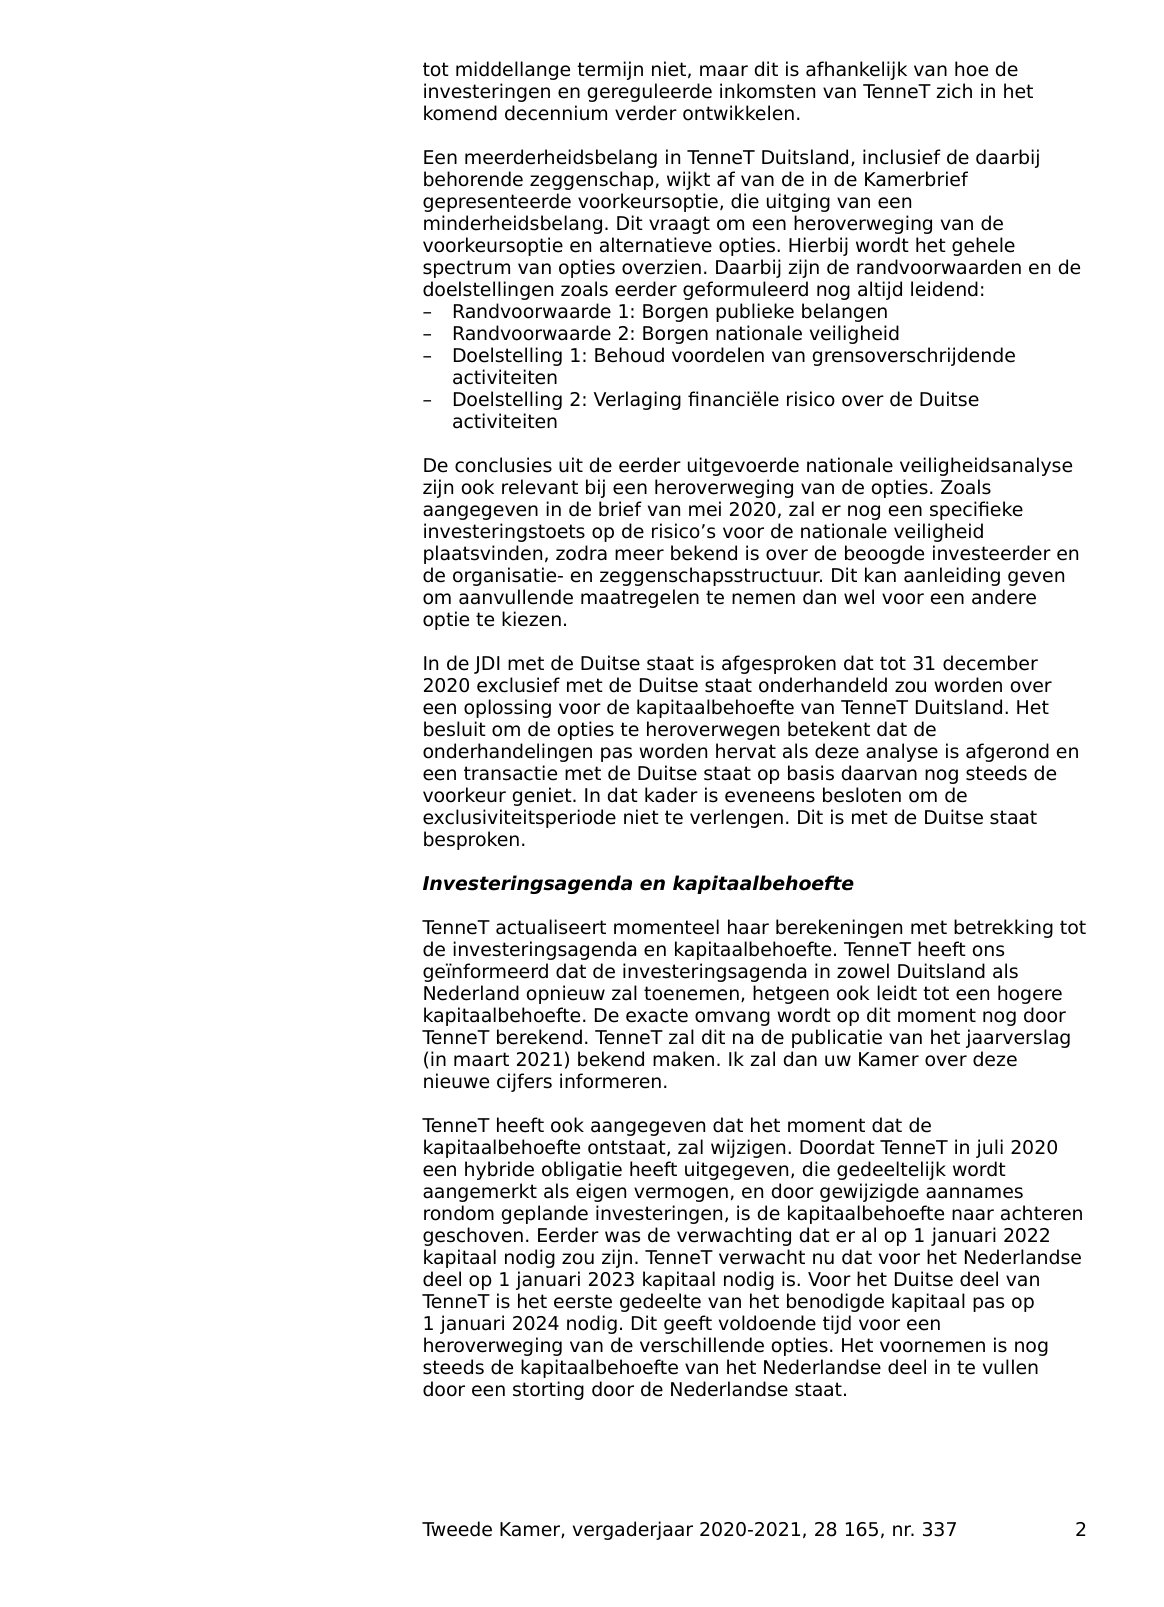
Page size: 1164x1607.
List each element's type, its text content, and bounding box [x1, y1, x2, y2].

text – Doelstelling 1: Behoud voordelen van grensoverschrijdende activiteiten [422, 345, 1087, 389]
text TenneT heeft ook aangegeven dat het moment dat de kapitaalbehoefte ontstaat, zal wijzigen. Doordat TenneT in juli 2020 een hybride obligatie heeft uitgegeven, die gedeeltelijk wordt aangemerkt als eigen vermogen, en door gewijzigde aannames rondom geplande investeringen, is de kapitaalbehoefte naar achteren geschoven. Eerder was de verwachting dat er al op 1 januari 2022 kapitaal nodig zou zijn. TenneT verwacht nu dat voor het Nederlandse deel op 1 januari 2023 kapitaal nodig is. Voor het Duitse deel van TenneT is het eerste gedeelte van het benodigde kapitaal pas op 1 januari 2024 nodig. Dit geeft voldoende tijd voor een heroverweging van de verschillende opties. Het voornemen is nog steeds de kapitaalbehoefte van het Nederlandse deel in te vullen door een storting door de Nederlandse staat. [422, 1115, 1087, 1401]
text In de JDI met de Duitse staat is afgesproken dat tot 31 december 2020 exclusief met de Duitse staat onderhandeld zou worden over een oplossing voor de kapitaalbehoefte van TenneT Duitsland. Het besluit om de opties te heroverwegen betekent dat de onderhandelingen pas worden hervat als deze analyse is afgerond en een transactie met de Duitse staat op basis daarvan nog steeds de voorkeur geniet. In dat kader is eveneens besloten om de exclusiviteitsperiode niet te verlengen. Dit is met de Duitse staat besproken. [422, 653, 1087, 851]
subtitle Investeringsagenda en kapitaalbehoefte [422, 873, 1087, 895]
text tot middellange termijn niet, maar dit is afhankelijk van hoe de investeringen en gereguleerde inkomsten van TenneT zich in het komend decennium verder ontwikkelen. [422, 59, 1087, 125]
text – Randvoorwaarde 1: Borgen publieke belangen [422, 301, 1087, 323]
text Een meerderheidsbelang in TenneT Duitsland, inclusief de daarbij behorende zeggenschap, wijkt af van de in de Kamerbrief gepresenteerde voorkeursoptie, die uitging van een minderheidsbelang. Dit vraagt om een heroverweging van de voorkeursoptie en alternatieve opties. Hierbij wordt het gehele spectrum van opties overzien. Daarbij zijn de randvoorwaarden en de doelstellingen zoals eerder geformuleerd nog altijd leidend: [422, 147, 1087, 301]
text – Doelstelling 2: Verlaging financiële risico over de Duitse activiteiten [422, 389, 1087, 433]
text De conclusies uit de eerder uitgevoerde nationale veiligheidsanalyse zijn ook relevant bij een heroverweging van de opties. Zoals aangegeven in de brief van mei 2020, zal er nog een specifieke investeringstoets op de risico’s voor de nationale veiligheid plaatsvinden, zodra meer bekend is over de beoogde investeerder en de organisatie- en zeggenschapsstructuur. Dit kan aanleiding geven om aanvullende maatregelen te nemen dan wel voor een andere optie te kiezen. [422, 455, 1087, 631]
text TenneT actualiseert momenteel haar berekeningen met betrekking tot de investeringsagenda en kapitaalbehoefte. TenneT heeft ons geïnformeerd dat de investeringsagenda in zowel Duitsland als Nederland opnieuw zal toenemen, hetgeen ook leidt tot een hogere kapitaalbehoefte. De exacte omvang wordt op dit moment nog door TenneT berekend. TenneT zal dit na de publicatie van het jaarverslag (in maart 2021) bekend maken. Ik zal dan uw Kamer over deze nieuwe cijfers informeren. [422, 917, 1087, 1093]
text – Randvoorwaarde 2: Borgen nationale veiligheid [422, 323, 1087, 345]
